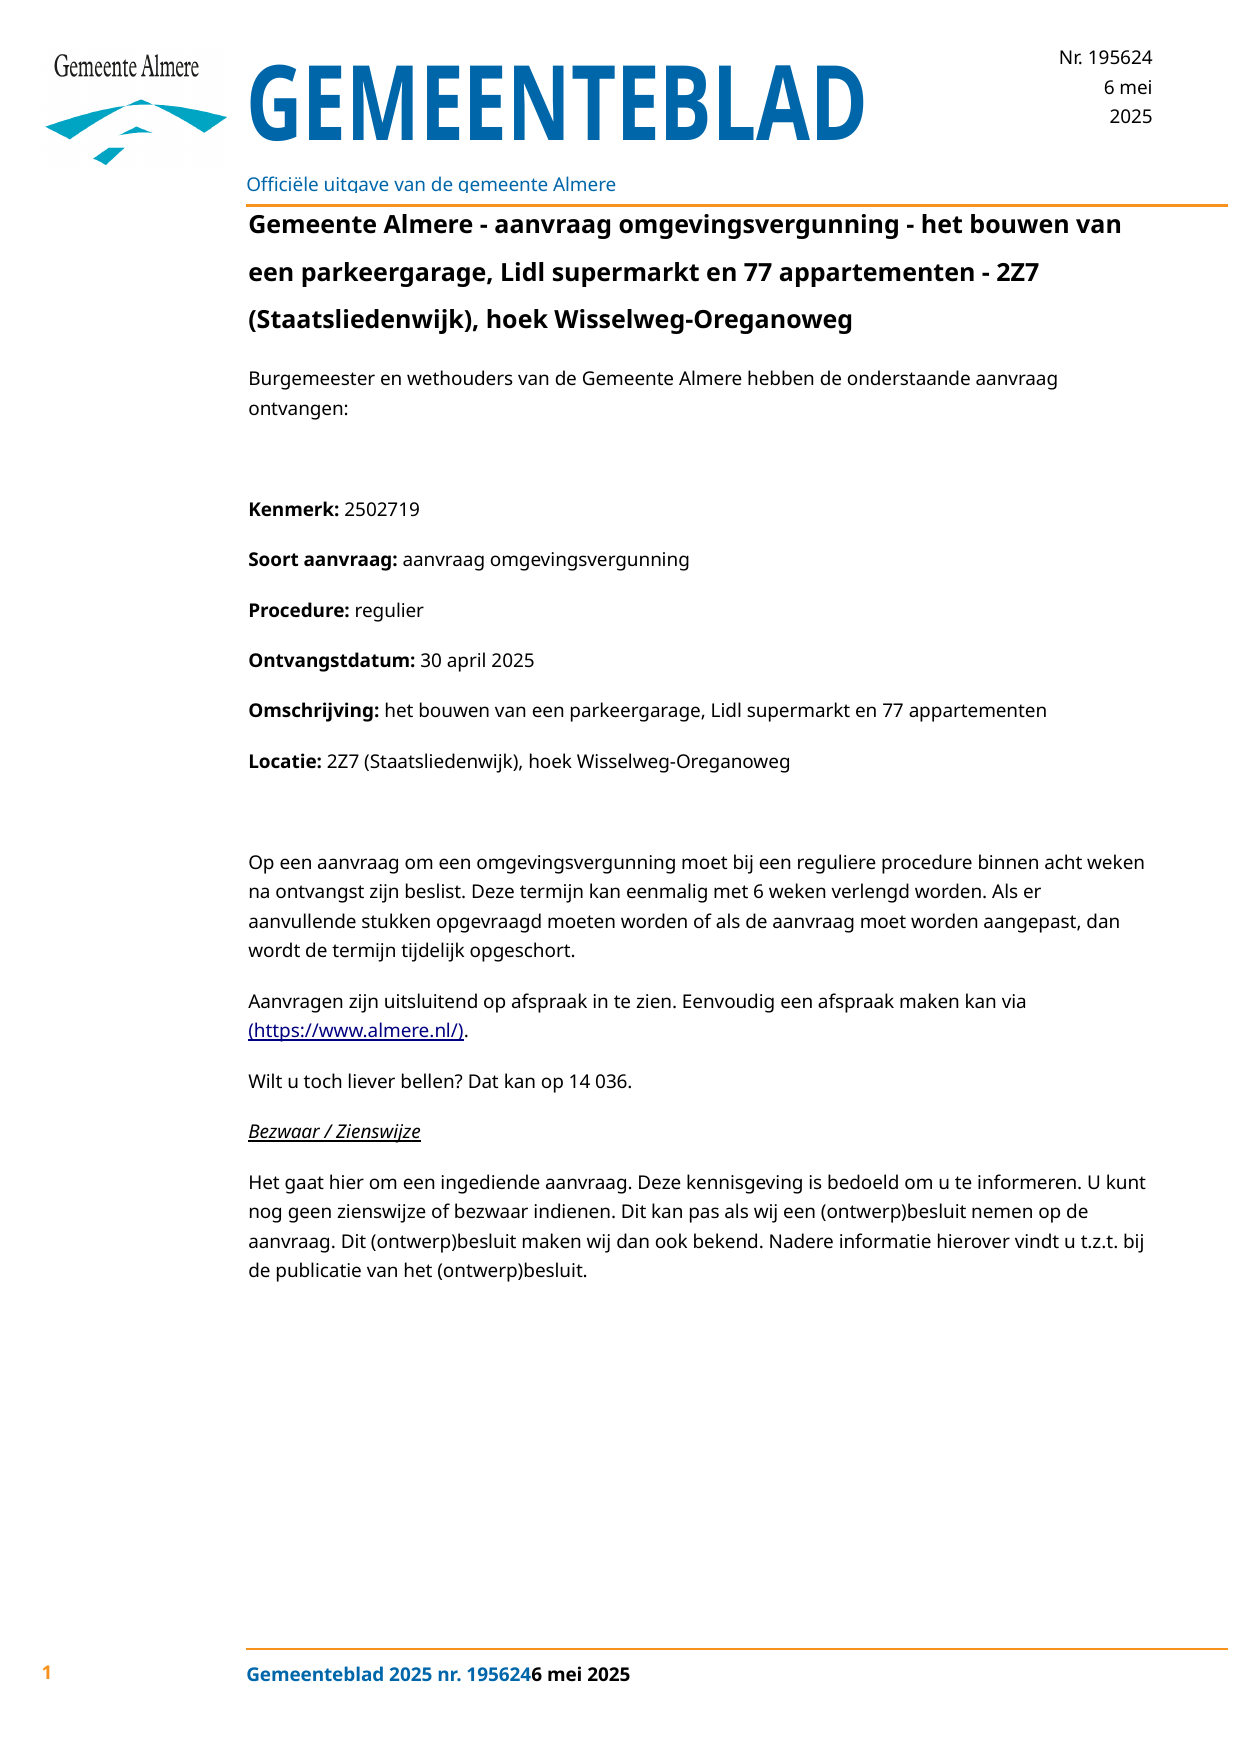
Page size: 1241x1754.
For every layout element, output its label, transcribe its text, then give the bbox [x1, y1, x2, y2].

text Aanvragen zijn uitsluitend op afspraak in te zien. Eenvoudig een afspraak maken kan via (https://www.almere.nl/). [248, 988, 1152, 1043]
text Soort aanvraag: aanvraag omgevingsvergunning [248, 546, 1152, 572]
text Ontvangstdatum: 30 april 2025 [248, 647, 1152, 673]
text Locatie: 2Z7 (Staatsliedenwijk), hoek Wisselweg-Oreganoweg [248, 748, 1152, 774]
text Op een aanvraag om een omgevingsvergunning moet bij een reguliere procedure binnen acht weken na ontvangst zijn beslist. Deze termijn kan eenmalig met 6 weken verlengd worden. Als er aanvullende stukken opgevraagd moeten worden of als de aanvraag moet worden aangepast, dan wordt de termijn tijdelijk opgeschort. [248, 849, 1152, 963]
text Wilt u toch liever bellen? Dat kan op 14 036. [248, 1068, 1152, 1094]
text Bezwaar / Zienswijze [248, 1118, 1152, 1144]
picture [41, 47, 231, 172]
text Kenmerk: 2502719 [248, 496, 1152, 522]
text Burgemeester en wethouders van de Gemeente Almere hebben de onderstaande aanvraag ontvangen: [248, 366, 1152, 421]
text Het gaat hier om een ingediende aanvraag. Deze kennisgeving is bedoeld om u te informeren. U kunt nog geen zienswijze of bezwaar indienen. Dit kan pas als wij een (ontwerp)besluit nemen op de aanvraag. Dit (ontwerp)besluit maken wij dan ook bekend. Nadere informatie hierover vindt u t.z.t. bij de publicatie van het (ontwerp)besluit. [248, 1169, 1152, 1283]
text Procedure: regulier [248, 597, 1152, 622]
text Omschrijving: het bouwen van een parkeergarage, Lidl supermarkt en 77 appartementen [248, 698, 1152, 723]
text Gemeente Almere - aanvraag omgevingsvergunning - het bouwen van een parkeergarage, Lidl supermarkt en 77 appartementen - 2Z7 (Staatsliedenwijk), hoek Wisselweg-Oreganoweg [248, 207, 1152, 336]
